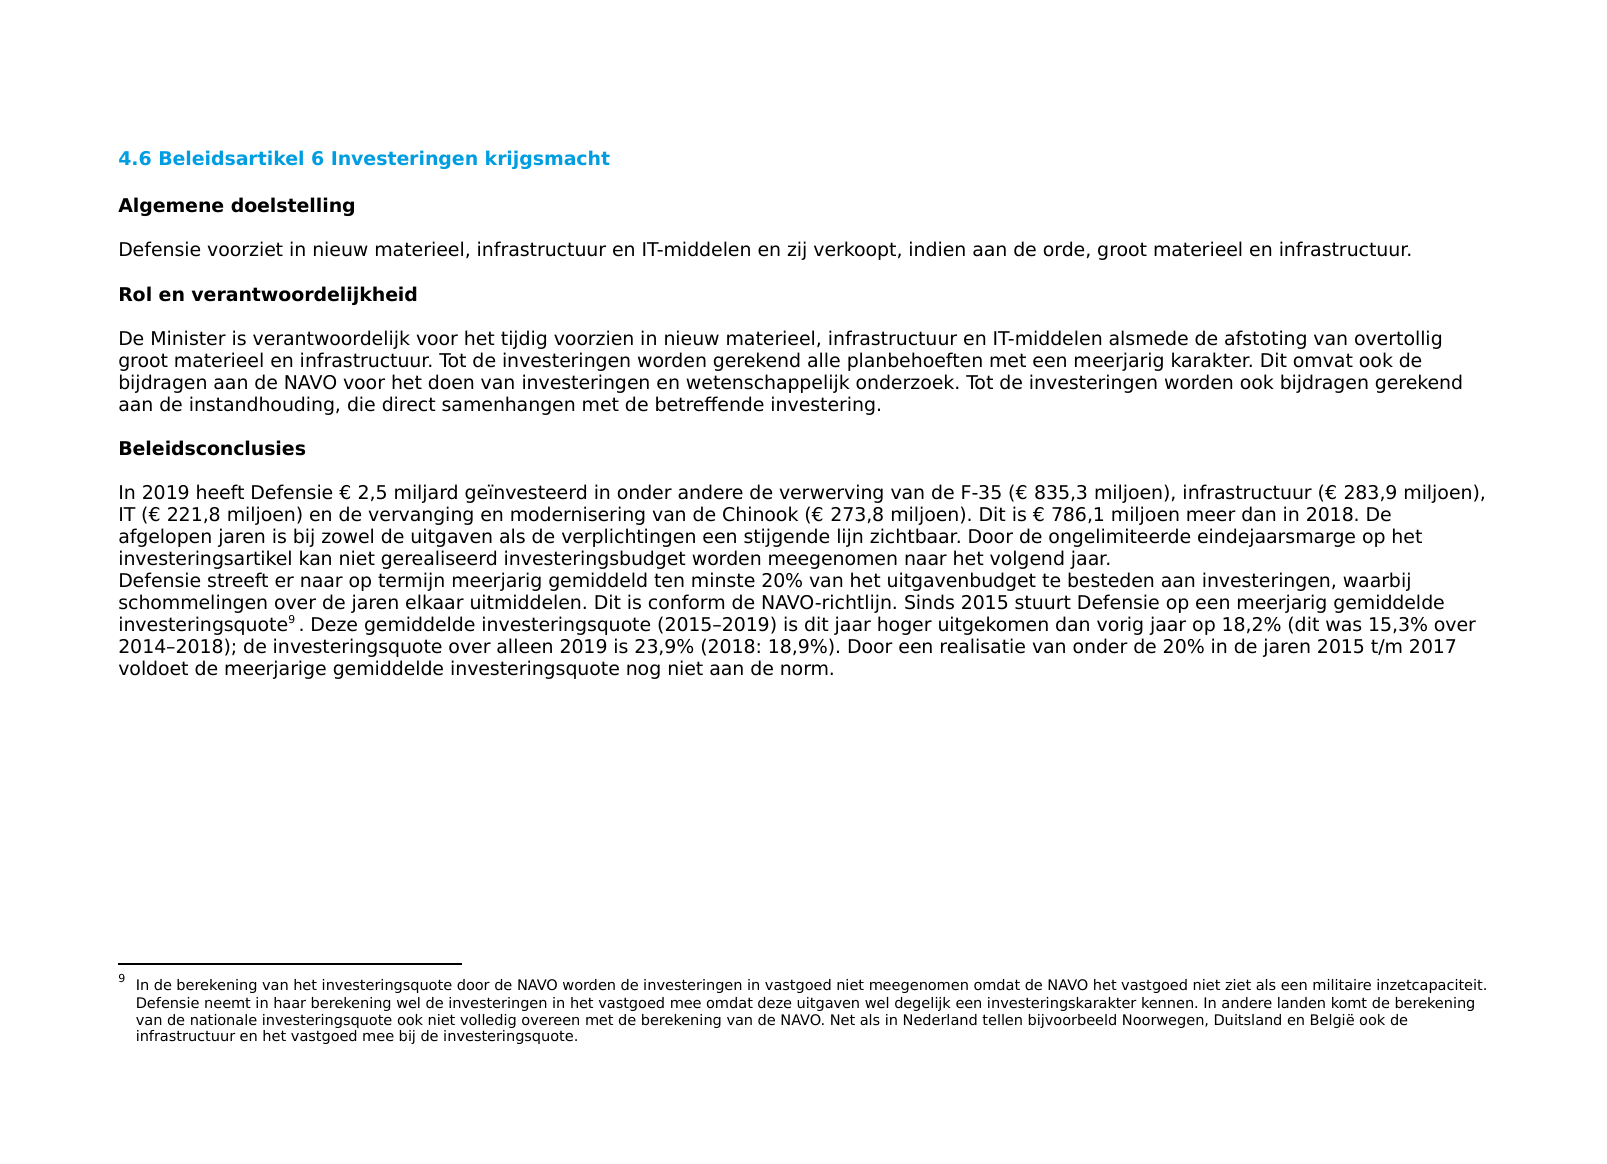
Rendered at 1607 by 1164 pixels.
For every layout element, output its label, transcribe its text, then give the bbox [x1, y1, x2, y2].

subtitle Beleidsconclusies [118, 438, 1488, 460]
subtitle 4.6 Beleidsartikel 6 Investeringen krijgsmacht [118, 148, 1488, 170]
text In 2019 heeft Defensie € 2,5 miljard geïnvesteerd in onder andere de verwerving van de F-35 (€ 835,3 miljoen), infrastructuur (€ 283,9 miljoen), IT (€ 221,8 miljoen) en de vervanging en modernisering van de Chinook (€ 273,8 miljoen). Dit is € 786,1 miljoen meer dan in 2018. De afgelopen jaren is bij zowel de uitgaven als de verplichtingen een stijgende lijn zichtbaar. Door de ongelimiteerde eindejaarsmarge op het investeringsartikel kan niet gerealiseerd investeringsbudget worden meegenomen naar het volgend jaar. [118, 482, 1488, 570]
text Defensie streeft er naar op termijn meerjarig gemiddeld ten minste 20% van het uitgavenbudget te besteden aan investeringen, waarbij schommelingen over de jaren elkaar uitmiddelen. Dit is conform de NAVO-richtlijn. Sinds 2015 stuurt Defensie op een meerjarig gemiddelde investeringsquote. Deze gemiddelde investeringsquote (2015–2019) is dit jaar hoger uitgekomen dan vorig jaar op 18,2% (dit was 15,3% over 2014–2018); de investeringsquote over alleen 2019 is 23,9% (2018: 18,9%). Door een realisatie van onder de 20% in de jaren 2015 t/m 2017 voldoet de meerjarige gemiddelde investeringsquote nog niet aan de norm. [118, 570, 1488, 680]
text In de berekening van het investeringsquote door de NAVO worden de investeringen in vastgoed niet meegenomen omdat de NAVO het vastgoed niet ziet als een militaire inzetcapaciteit. Defensie neemt in haar berekening wel de investeringen in het vastgoed mee omdat deze uitgaven wel degelijk een investeringskarakter kennen. In andere landen komt de berekening van de nationale investeringsquote ook niet volledig overeen met de berekening van de NAVO. Net als in Nederland tellen bijvoorbeeld Noorwegen, Duitsland en België ook de infrastructuur en het vastgoed mee bij de investeringsquote. [118, 973, 1488, 1045]
text De Minister is verantwoordelijk voor het tijdig voorzien in nieuw materieel, infrastructuur en IT-middelen alsmede de afstoting van overtollig groot materieel en infrastructuur. Tot de investeringen worden gerekend alle planbehoeften met een meerjarig karakter. Dit omvat ook de bijdragen aan de NAVO voor het doen van investeringen en wetenschappelijk onderzoek. Tot de investeringen worden ook bijdragen gerekend aan de instandhouding, die direct samenhangen met de betreffende investering. [118, 328, 1488, 416]
subtitle Rol en verantwoordelijkheid [118, 283, 1488, 305]
subtitle Algemene doelstelling [118, 195, 1488, 217]
text Defensie voorziet in nieuw materieel, infrastructuur en IT-middelen en zij verkoopt, indien aan de orde, groot materieel en infrastructuur. [118, 239, 1488, 261]
